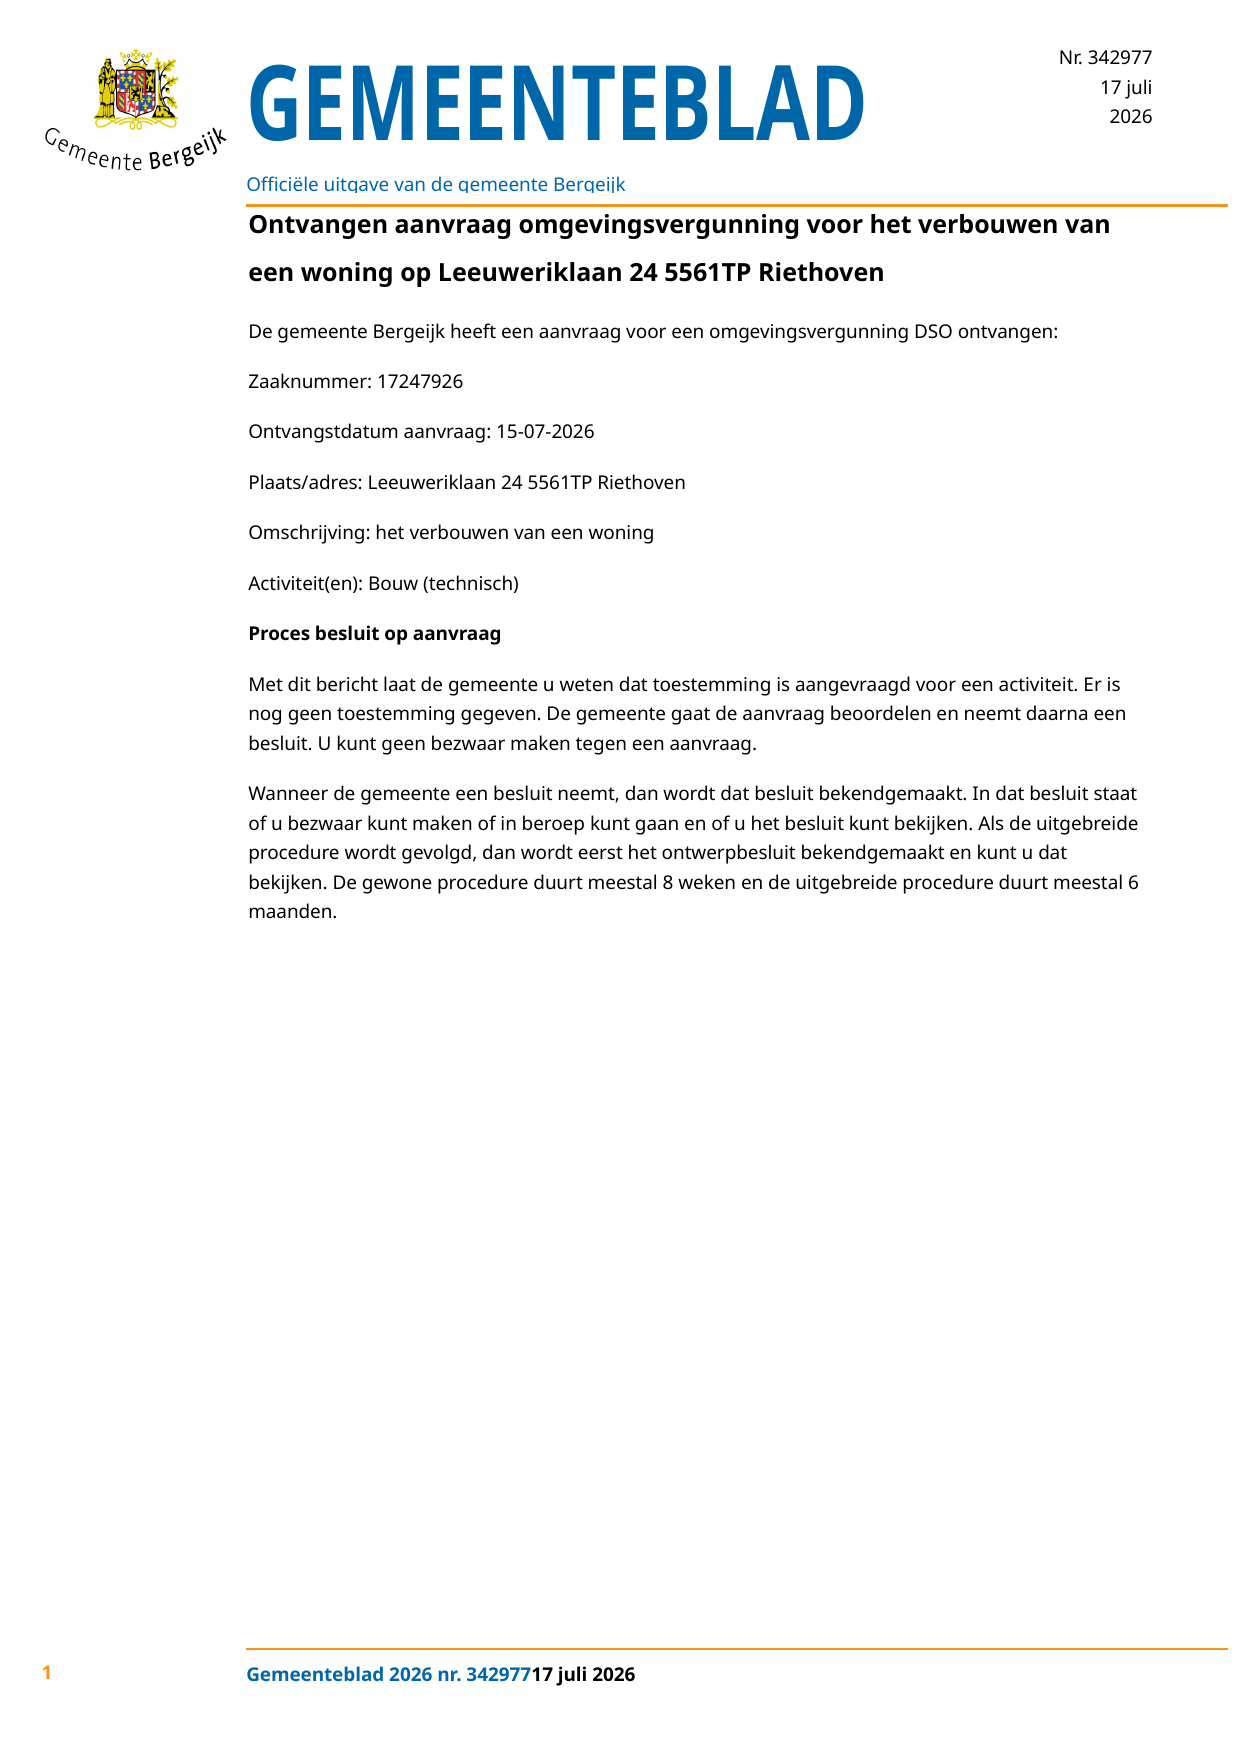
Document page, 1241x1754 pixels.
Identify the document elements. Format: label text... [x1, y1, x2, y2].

text Omschrijving: het verbouwen van een woning [248, 519, 1152, 545]
text Ontvangstdatum aanvraag: 15-07-2026 [248, 419, 1152, 444]
text De gemeente Bergeijk heeft een aanvraag voor een omgevingsvergunning DSO ontvangen: [248, 318, 1152, 344]
text Zaaknummer: 17247926 [248, 368, 1152, 394]
text Proces besluit op aanvraag [248, 620, 1152, 646]
text Activiteit(en): Bouw (technisch) [248, 570, 1152, 596]
text Wanneer de gemeente een besluit neemt, dan wordt dat besluit bekendgemaakt. In dat besluit staat of u bezwaar kunt maken of in beroep kunt gaan en of u het besluit kunt bekijken. Als de uitgebreide procedure wordt gevolgd, dan wordt eerst het ontwerpbesluit bekendgemaakt en kunt u dat bekijken. De gewone procedure duurt meestal 8 weken en de uitgebreide procedure duurt meestal 6 maanden. [248, 780, 1152, 924]
text Ontvangen aanvraag omgevingsvergunning voor het verbouwen van een woning op Leeuweriklaan 24 5561TP Riethoven [248, 207, 1152, 288]
text Plaats/adres: Leeuweriklaan 24 5561TP Riethoven [248, 469, 1152, 495]
text Met dit bericht laat de gemeente u weten dat toestemming is aangevraagd voor een activiteit. Er is nog geen toestemming gegeven. De gemeente gaat de aanvraag beoordelen en neemt daarna een besluit. U kunt geen bezwaar maken tegen een aanvraag. [248, 671, 1152, 756]
picture [41, 47, 231, 172]
